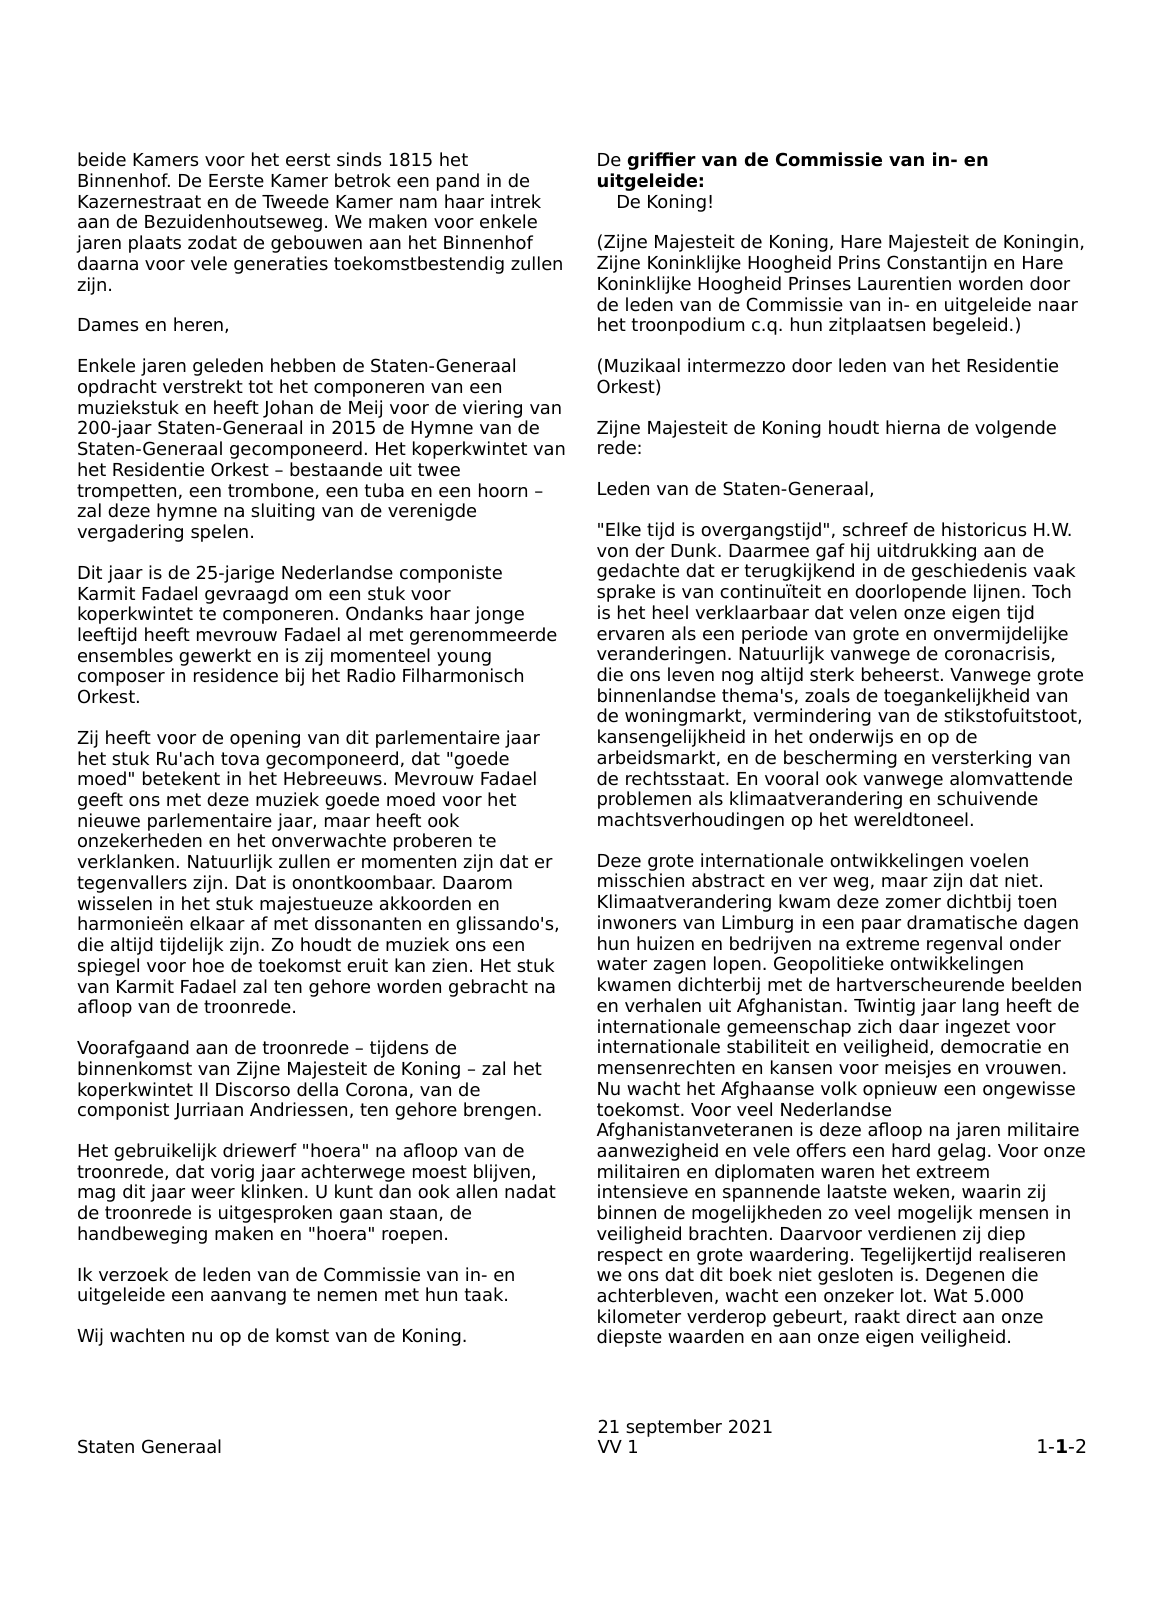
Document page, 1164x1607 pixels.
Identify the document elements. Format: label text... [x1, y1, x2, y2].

text Enkele jaren geleden hebben de Staten-Generaal opdracht verstrekt tot het componeren van een muziekstuk en heeft Johan de Meij voor de viering van 200-jaar Staten-Generaal in 2015 de Hymne van de Staten-Generaal gecomponeerd. Het koperkwintet van het Residentie Orkest – bestaande uit twee trompetten, een trombone, een tuba en een hoorn – zal deze hymne na sluiting van de verenigde vergadering spelen. [77, 356, 567, 543]
text Leden van de Staten-Generaal, [596, 479, 1087, 500]
text (Muzikaal intermezzo door leden van het Residentie Orkest) [596, 356, 1087, 397]
text Het gebruikelijk driewerf "hoera" na afloop van de troonrede, dat vorig jaar achterwege moest blijven, mag dit jaar weer klinken. U kunt dan ook allen nadat de troonrede is uitgesproken gaan staan, de handbeweging maken en "hoera" roepen. [77, 1141, 567, 1244]
text Dit jaar is de 25-jarige Nederlandse componiste Karmit Fadael gevraagd om een stuk voor koperkwintet te componeren. Ondanks haar jonge leeftijd heeft mevrouw Fadael al met gerenommeerde ensembles gewerkt en is zij momenteel young composer in residence bij het Radio Filharmonisch Orkest. [77, 563, 567, 708]
text De griffier van de Commissie van in- en uitgeleide: [596, 150, 1087, 192]
text Voorafgaand aan de troonrede – tijdens de binnenkomst van Zijne Majesteit de Koning – zal het koperkwintet Il Discorso della Corona, van de componist Jurriaan Andriessen, ten gehore brengen. [77, 1038, 567, 1121]
text "Elke tijd is overgangstijd", schreef de historicus H.W. von der Dunk. Daarmee gaf hij uitdrukking aan de gedachte dat er terugkijkend in de geschiedenis vaak sprake is van continuïteit en doorlopende lijnen. Toch is het heel verklaarbaar dat velen onze eigen tijd ervaren als een periode van grote en onvermijdelijke veranderingen. Natuurlijk vanwege de coronacrisis, die ons leven nog altijd sterk beheerst. Vanwege grote binnenlandse thema's, zoals de toegankelijkheid van de woningmarkt, vermindering van de stikstofuitstoot, kansengelijkheid in het onderwijs en op de arbeidsmarkt, en de bescherming en versterking van de rechtsstaat. En vooral ook vanwege alomvattende problemen als klimaatverandering en schuivende machtsverhoudingen op het wereldtoneel. [596, 520, 1087, 831]
text (Zijne Majesteit de Koning, Hare Majesteit de Koningin, Zijne Koninklijke Hoogheid Prins Constantijn en Hare Koninklijke Hoogheid Prinses Laurentien worden door de leden van de Commissie van in- en uitgeleide naar het troonpodium c.q. hun zitplaatsen begeleid.) [596, 232, 1087, 336]
text Zijne Majesteit de Koning houdt hierna de volgende rede: [596, 417, 1087, 459]
text De Koning! [596, 192, 1087, 212]
text Zij heeft voor de opening van dit parlementaire jaar het stuk Ru'ach tova gecomponeerd, dat "goede moed" betekent in het Hebreeuws. Mevrouw Fadael geeft ons met deze muziek goede moed voor het nieuwe parlementaire jaar, maar heeft ook onzekerheden en het onverwachte proberen te verklanken. Natuurlijk zullen er momenten zijn dat er tegenvallers zijn. Dat is onontkoombaar. Daarom wisselen in het stuk majestueuze akkoorden en harmonieën elkaar af met dissonanten en glissando's, die altijd tijdelijk zijn. Zo houdt de muziek ons een spiegel voor hoe de toekomst eruit kan zien. Het stuk van Karmit Fadael zal ten gehore worden gebracht na afloop van de troonrede. [77, 728, 567, 1018]
text beide Kamers voor het eerst sinds 1815 het Binnenhof. De Eerste Kamer betrok een pand in de Kazernestraat en de Tweede Kamer nam haar intrek aan de Bezuidenhoutseweg. We maken voor enkele jaren plaats zodat de gebouwen aan het Binnenhof daarna voor vele generaties toekomstbestendig zullen zijn. [77, 150, 567, 295]
text Deze grote internationale ontwikkelingen voelen misschien abstract en ver weg, maar zijn dat niet. Klimaatverandering kwam deze zomer dichtbij toen inwoners van Limburg in een paar dramatische dagen hun huizen en bedrijven na extreme regenval onder water zagen lopen. Geopolitieke ontwikkelingen kwamen dichterbij met de hartverscheurende beelden en verhalen uit Afghanistan. Twintig jaar lang heeft de internationale gemeenschap zich daar ingezet voor internationale stabiliteit en veiligheid, democratie en mensenrechten en kansen voor meisjes en vrouwen. Nu wacht het Afghaanse volk opnieuw een ongewisse toekomst. Voor veel Nederlandse Afghanistanveteranen is deze afloop na jaren militaire aanwezigheid en vele offers een hard gelag. Voor onze militairen en diplomaten waren het extreem intensieve en spannende laatste weken, waarin zij binnen de mogelijkheden zo veel mogelijk mensen in veiligheid brachten. Daarvoor verdienen zij diep respect en grote waardering. Tegelijkertijd realiseren we ons dat dit boek niet gesloten is. Degenen die achterbleven, wacht een onzeker lot. Wat 5.000 kilometer verderop gebeurt, raakt direct aan onze diepste waarden en aan onze eigen veiligheid. [596, 851, 1087, 1348]
text Dames en heren, [77, 315, 567, 336]
text Ik verzoek de leden van de Commissie van in- en uitgeleide een aanvang te nemen met hun taak. [77, 1264, 567, 1306]
text Wij wachten nu op de komst van de Koning. [77, 1326, 567, 1347]
